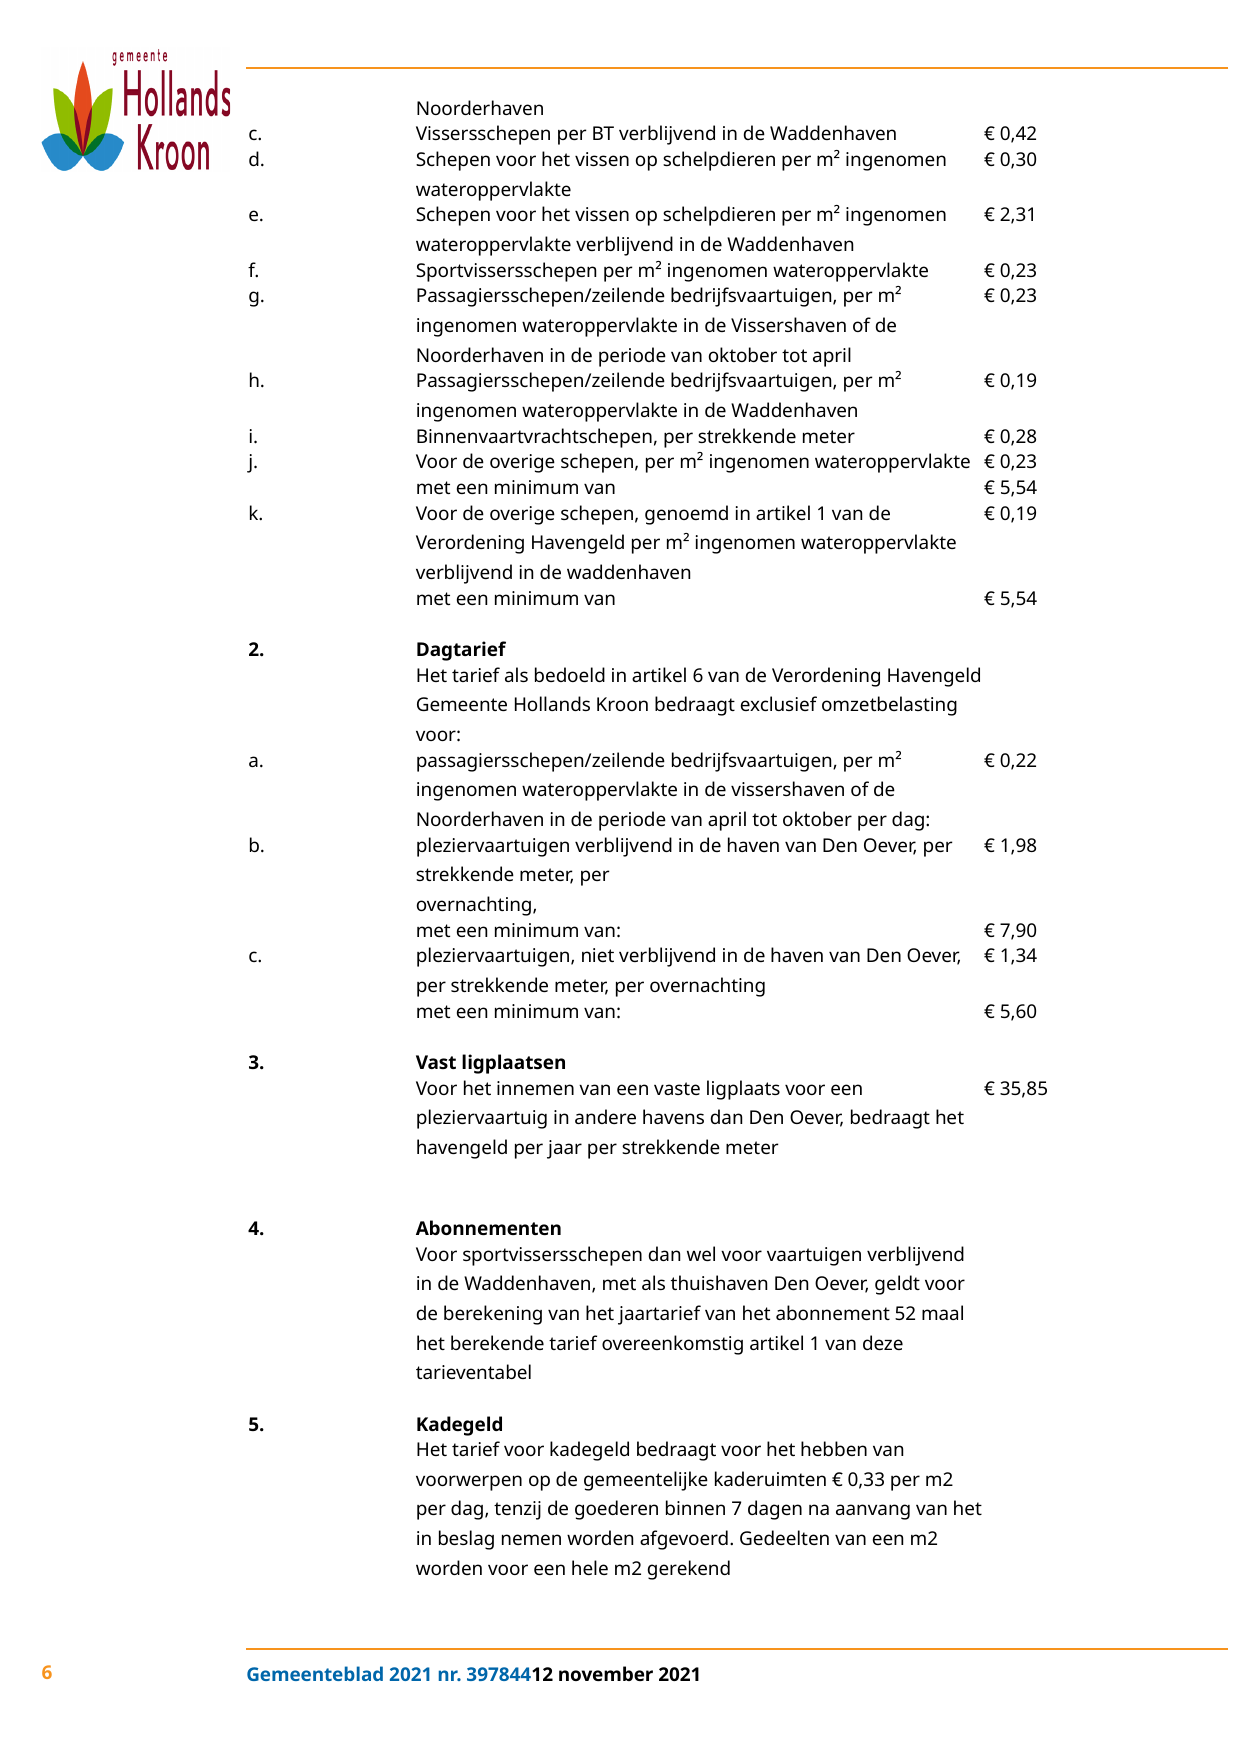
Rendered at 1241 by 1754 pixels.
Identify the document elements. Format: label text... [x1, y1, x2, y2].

table_cell [984, 1385, 1152, 1411]
table_cell [248, 662, 416, 747]
table_cell € 5,54 [984, 585, 1152, 611]
table_cell passagiersschepen/zeilende bedrijfsvaartuigen, per m² ingenomen wateroppervlakte in de vissershaven of de Noorderhaven in de periode van april tot oktober per dag: [416, 747, 984, 832]
table_cell [248, 1024, 416, 1049]
table_cell Voor de overige schepen, genoemd in artikel 1 van de Verordening Havengeld per m² ingenomen wateroppervlakte verblijvend in de waddenhaven [416, 500, 984, 585]
table_cell e. [248, 202, 416, 257]
table_cell [984, 95, 1152, 121]
table_cell [248, 585, 416, 611]
table_cell 3. [248, 1049, 416, 1075]
table_cell 5. [248, 1411, 416, 1436]
table_cell k. [248, 500, 416, 585]
table_cell [248, 95, 416, 121]
table_cell Vissersschepen per BT verblijvend in de Waddenhaven [416, 121, 984, 146]
table_cell met een minimum van [416, 585, 984, 611]
table_cell [984, 1160, 1152, 1215]
table_cell [248, 1385, 416, 1411]
table_cell € 7,90 [984, 917, 1152, 942]
table_cell 2. [248, 636, 416, 662]
table_cell [984, 1024, 1152, 1049]
table_cell h. [248, 368, 416, 423]
table_cell [248, 1241, 416, 1385]
table_cell met een minimum van: [416, 917, 984, 942]
table_cell Kadegeld [416, 1411, 984, 1436]
table_cell [984, 636, 1152, 662]
table_cell Abonnementen [416, 1215, 984, 1241]
table_cell g. [248, 283, 416, 367]
table_cell € 2,31 [984, 202, 1152, 257]
table_cell [984, 1049, 1152, 1075]
table_cell a. [248, 747, 416, 832]
table_cell [416, 1385, 984, 1411]
table_cell [984, 1241, 1152, 1385]
table_cell € 0,30 [984, 146, 1152, 202]
picture [41, 47, 231, 172]
table_cell € 0,23 [984, 257, 1152, 283]
table_cell Schepen voor het vissen op schelpdieren per m² ingenomen wateroppervlakte verblijvend in de Waddenhaven [416, 202, 984, 257]
table_cell b. [248, 832, 416, 917]
table_cell [248, 474, 416, 500]
table_cell [248, 1075, 416, 1160]
table_cell f. [248, 257, 416, 283]
table_cell [248, 1160, 416, 1215]
table_cell € 1,98 [984, 832, 1152, 917]
table_cell d. [248, 146, 416, 202]
table_cell [416, 1024, 984, 1049]
table_cell [984, 1215, 1152, 1241]
table_cell [248, 1436, 416, 1581]
table_cell [416, 1581, 984, 1606]
table_cell Het tarief voor kadegeld bedraagt voor het hebben van voorwerpen op de gemeentelijke kaderuimten € 0,33 per m2 per dag, tenzij de goederen binnen 7 dagen na aanvang van het in beslag nemen worden afgevoerd. Gedeelten van een m2 worden voor een hele m2 gerekend [416, 1436, 984, 1581]
table_cell [248, 998, 416, 1023]
table_cell € 5,60 [984, 998, 1152, 1023]
table_cell € 0,22 [984, 747, 1152, 832]
table_cell 4. [248, 1215, 416, 1241]
table_cell [984, 1436, 1152, 1581]
table_cell [416, 1160, 984, 1215]
table_cell Het tarief als bedoeld in artikel 6 van de Verordening Havengeld Gemeente Hollands Kroon bedraagt exclusief omzetbelasting voor: [416, 662, 984, 747]
table_cell [416, 611, 984, 636]
table_cell Passagiersschepen/zeilende bedrijfsvaartuigen, per m² ingenomen wateroppervlakte in de Waddenhaven [416, 368, 984, 423]
table_cell Vast ligplaatsen [416, 1049, 984, 1075]
table_cell i. [248, 423, 416, 448]
table_cell [248, 611, 416, 636]
table_cell € 0,19 [984, 500, 1152, 585]
table_cell j. [248, 449, 416, 474]
table_cell [984, 662, 1152, 747]
table_cell Voor het innemen van een vaste ligplaats voor een pleziervaartuig in andere havens dan Den Oever, bedraagt het havengeld per jaar per strekkende meter [416, 1075, 984, 1160]
table_cell c. [248, 943, 416, 998]
table_cell € 0,42 [984, 121, 1152, 146]
table_cell € 0,28 [984, 423, 1152, 448]
table_cell € 0,23 [984, 449, 1152, 474]
table_cell € 5,54 [984, 474, 1152, 500]
table_cell met een minimum van: [416, 998, 984, 1023]
table_cell pleziervaartuigen, niet verblijvend in de haven van Den Oever, per strekkende meter, per overnachting [416, 943, 984, 998]
table_cell c. [248, 121, 416, 146]
table_cell Passagiersschepen/zeilende bedrijfsvaartuigen, per m² ingenomen wateroppervlakte in de Vissershaven of de Noorderhaven in de periode van oktober tot april [416, 283, 984, 367]
table_cell Sportvissersschepen per m² ingenomen wateroppervlakte [416, 257, 984, 283]
table_cell € 0,19 [984, 368, 1152, 423]
table_cell [984, 1581, 1152, 1606]
table_cell Noorderhaven [416, 95, 984, 121]
table_cell € 1,34 [984, 943, 1152, 998]
table_cell pleziervaartuigen verblijvend in de haven van Den Oever, per strekkende meter, per overnachting, [416, 832, 984, 917]
table_cell Schepen voor het vissen op schelpdieren per m² ingenomen wateroppervlakte [416, 146, 984, 202]
table_cell Voor sportvissersschepen dan wel voor vaartuigen verblijvend in de Waddenhaven, met als thuishaven Den Oever, geldt voor de berekening van het jaartarief van het abonnement 52 maal het berekende tarief overeenkomstig artikel 1 van deze tarieventabel [416, 1241, 984, 1385]
table_cell [248, 1581, 416, 1606]
table_cell met een minimum van [416, 474, 984, 500]
table_cell [984, 1411, 1152, 1436]
table_cell € 35,85 [984, 1075, 1152, 1160]
table_cell [248, 917, 416, 942]
table_cell Dagtarief [416, 636, 984, 662]
table_cell Voor de overige schepen, per m² ingenomen wateroppervlakte [416, 449, 984, 474]
table_cell Binnenvaartvrachtschepen, per strekkende meter [416, 423, 984, 448]
table_cell [984, 611, 1152, 636]
table_cell € 0,23 [984, 283, 1152, 367]
